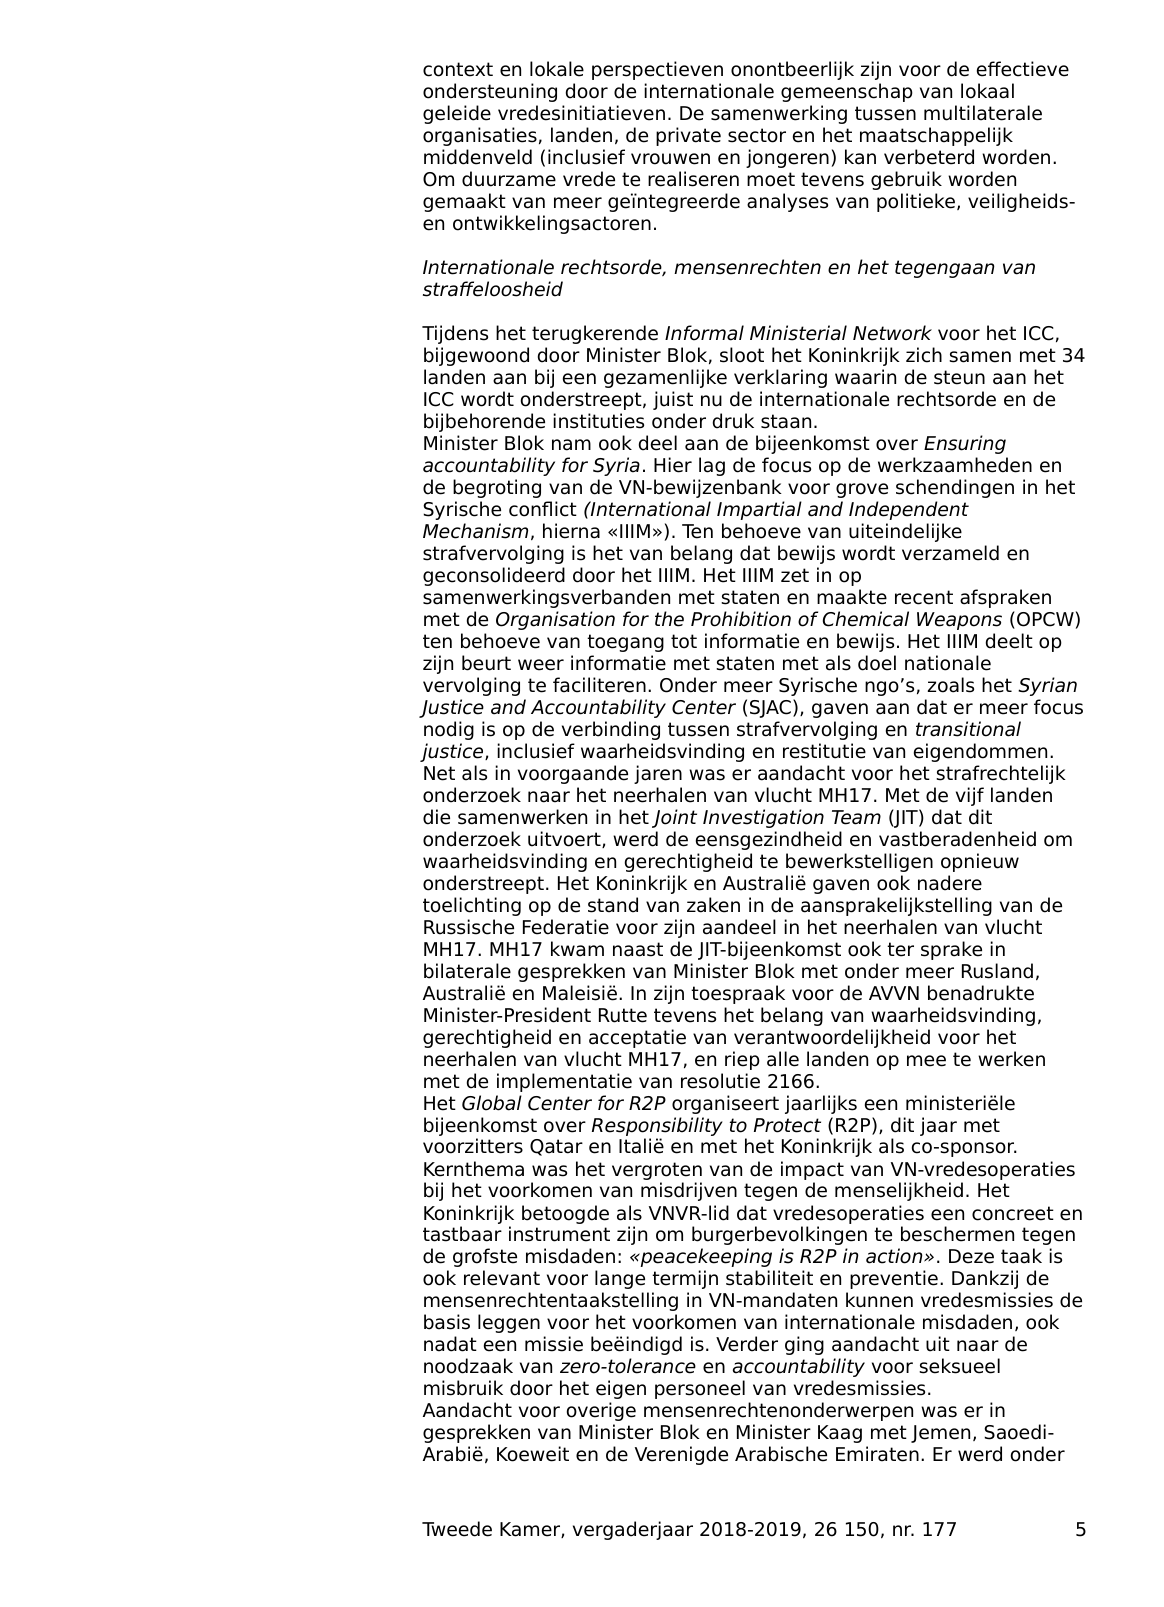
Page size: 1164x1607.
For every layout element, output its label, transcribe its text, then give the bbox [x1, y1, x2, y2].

text Tijdens het terugkerende Informal Ministerial Network voor het ICC, bijgewoond door Minister Blok, sloot het Koninkrijk zich samen met 34 landen aan bij een gezamenlijke verklaring waarin de steun aan het ICC wordt onderstreept, juist nu de internationale rechtsorde en de bijbehorende instituties onder druk staan. [422, 323, 1087, 433]
text context en lokale perspectieven onontbeerlijk zijn voor de effectieve ondersteuning door de internationale gemeenschap van lokaal geleide vredesinitiatieven. De samenwerking tussen multilaterale organisaties, landen, de private sector en het maatschappelijk middenveld (inclusief vrouwen en jongeren) kan verbeterd worden. Om duurzame vrede te realiseren moet tevens gebruik worden gemaakt van meer geïntegreerde analyses van politieke, veiligheids- en ontwikkelingsactoren. [422, 59, 1087, 235]
text Het Global Center for R2P organiseert jaarlijks een ministeriële bijeenkomst over Responsibility to Protect (R2P), dit jaar met voorzitters Qatar en Italië en met het Koninkrijk als co-sponsor. Kernthema was het vergroten van de impact van VN-vredesoperaties bij het voorkomen van misdrijven tegen de menselijkheid. Het Koninkrijk betoogde als VNVR-lid dat vredesoperaties een concreet en tastbaar instrument zijn om burgerbevolkingen te beschermen tegen de grofste misdaden: «peacekeeping is R2P in action». Deze taak is ook relevant voor lange termijn stabiliteit en preventie. Dankzij de mensenrechtentaakstelling in VN-mandaten kunnen vredesmissies de basis leggen voor het voorkomen van internationale misdaden, ook nadat een missie beëindigd is. Verder ging aandacht uit naar de noodzaak van zero-tolerance en accountability voor seksueel misbruik door het eigen personeel van vredesmissies. [422, 1092, 1087, 1400]
text Net als in voorgaande jaren was er aandacht voor het strafrechtelijk onderzoek naar het neerhalen van vlucht MH17. Met de vijf landen die samenwerken in het Joint Investigation Team (JIT) dat dit onderzoek uitvoert, werd de eensgezindheid en vastberadenheid om waarheidsvinding en gerechtigheid te bewerkstelligen opnieuw onderstreept. Het Koninkrijk en Australië gaven ook nadere toelichting op de stand van zaken in de aansprakelijkstelling van de Russische Federatie voor zijn aandeel in het neerhalen van vlucht MH17. MH17 kwam naast de JIT-bijeenkomst ook ter sprake in bilaterale gesprekken van Minister Blok met onder meer Rusland, Australië en Maleisië. In zijn toespraak voor de AVVN benadrukte Minister-President Rutte tevens het belang van waarheidsvinding, gerechtigheid en acceptatie van verantwoordelijkheid voor het neerhalen van vlucht MH17, en riep alle landen op mee te werken met de implementatie van resolutie 2166. [422, 763, 1087, 1092]
subtitle Internationale rechtsorde, mensenrechten en het tegengaan van straffeloosheid [422, 257, 1087, 301]
text Minister Blok nam ook deel aan de bijeenkomst over Ensuring accountability for Syria. Hier lag de focus op de werkzaamheden en de begroting van de VN-bewijzenbank voor grove schendingen in het Syrische conflict (International Impartial and Independent Mechanism, hierna «IIIM»). Ten behoeve van uiteindelijke strafvervolging is het van belang dat bewijs wordt verzameld en geconsolideerd door het IIIM. Het IIIM zet in op samenwerkingsverbanden met staten en maakte recent afspraken met de Organisation for the Prohibition of Chemical Weapons (OPCW) ten behoeve van toegang tot informatie en bewijs. Het IIIM deelt op zijn beurt weer informatie met staten met als doel nationale vervolging te faciliteren. Onder meer Syrische ngo’s, zoals het Syrian Justice and Accountability Center (SJAC), gaven aan dat er meer focus nodig is op de verbinding tussen strafvervolging en transitional justice, inclusief waarheidsvinding en restitutie van eigendommen. [422, 433, 1087, 763]
text Aandacht voor overige mensenrechtenonderwerpen was er in gesprekken van Minister Blok en Minister Kaag met Jemen, Saoedi-Arabië, Koeweit en de Verenigde Arabische Emiraten. Er werd onder [422, 1400, 1087, 1466]
